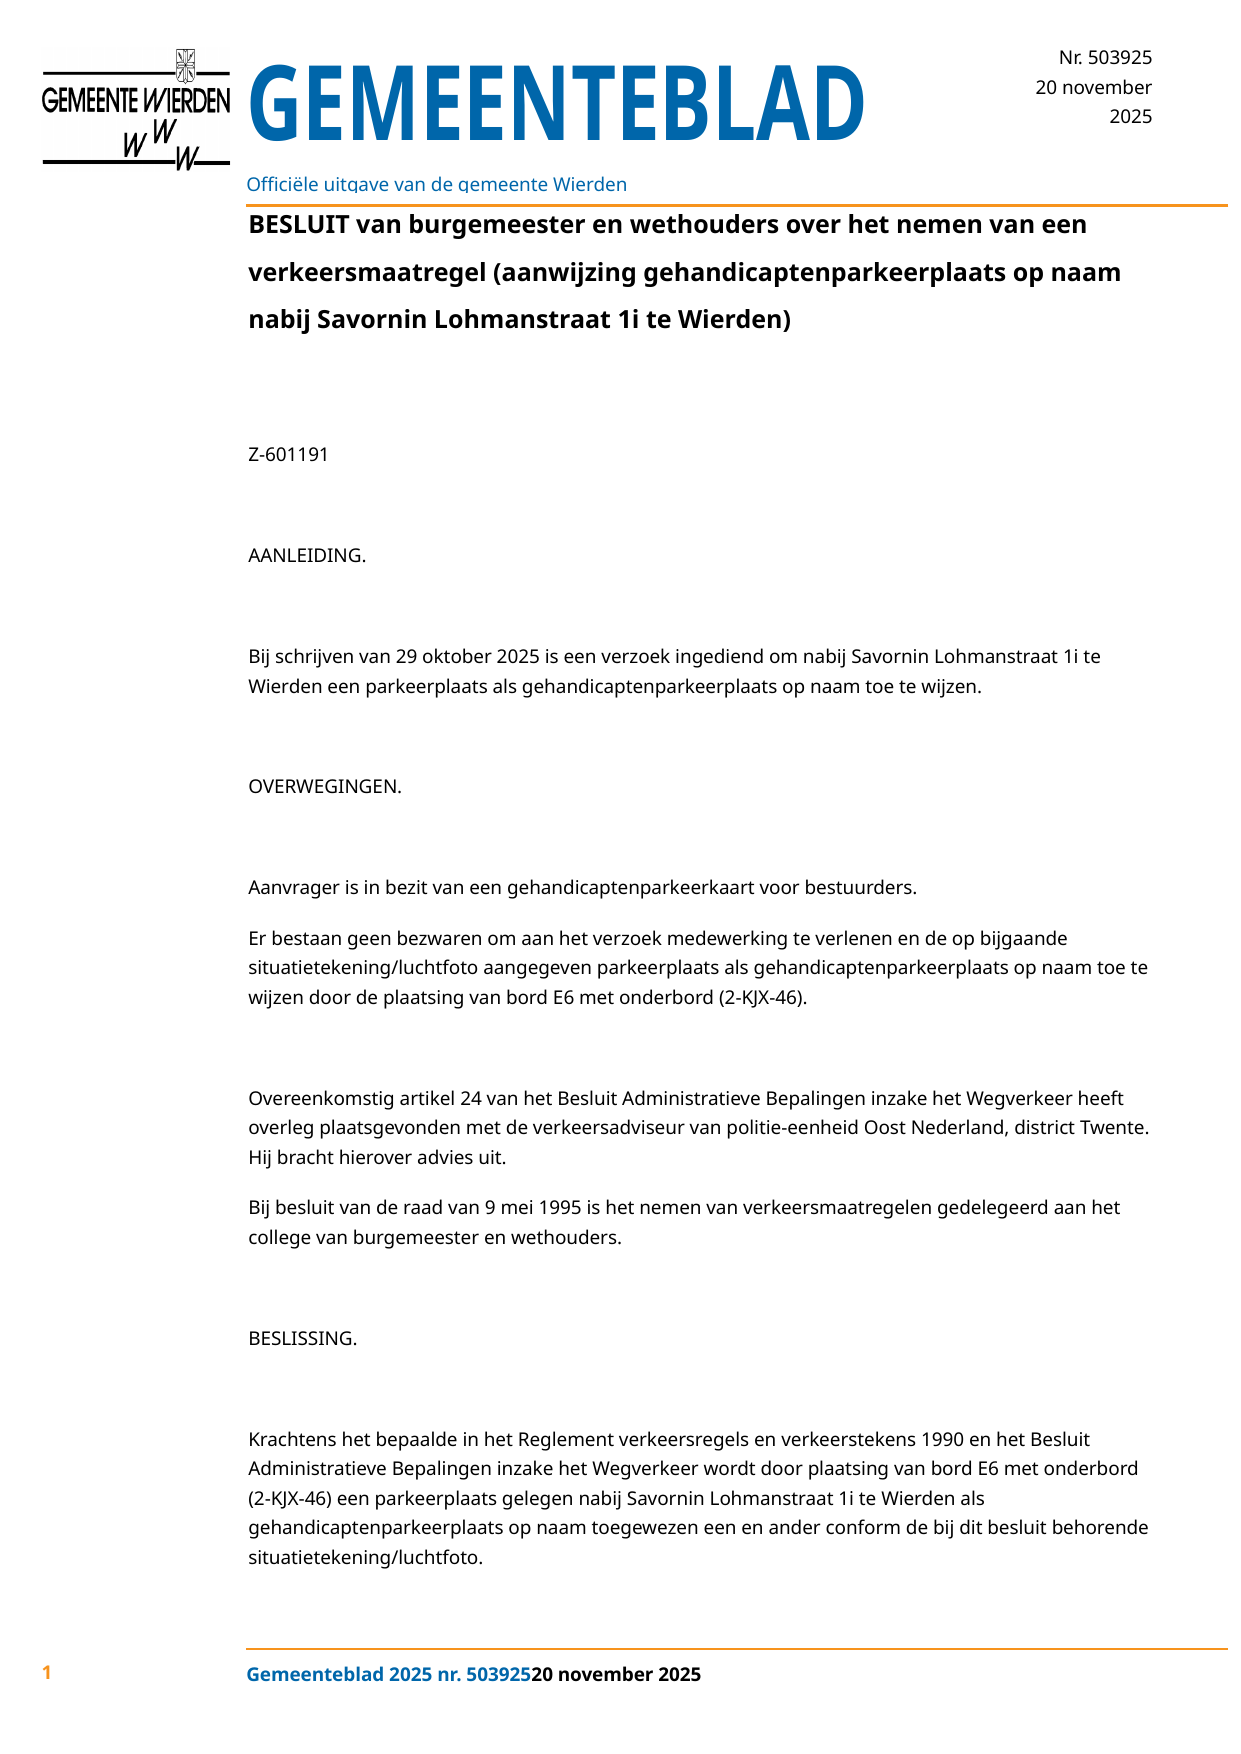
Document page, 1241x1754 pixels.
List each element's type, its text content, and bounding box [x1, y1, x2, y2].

text BESLISSING. [248, 1325, 1152, 1351]
text OVERWEGINGEN. [248, 774, 1152, 799]
picture [41, 47, 231, 172]
text Bij schrijven van 29 oktober 2025 is een verzoek ingediend om nabij Savornin Lohmanstraat 1i te Wierden een parkeerplaats als gehandicaptenparkeerplaats op naam toe te wijzen. [248, 643, 1152, 699]
text Overeenkomstig artikel 24 van het Besluit Administratieve Bepalingen inzake het Wegverkeer heeft overleg plaatsgevonden met de verkeersadviseur van politie-eenheid Oost Nederland, district Twente. Hij bracht hierover advies uit. [248, 1085, 1152, 1170]
text AANLEIDING. [248, 542, 1152, 568]
text Bij besluit van de raad van 9 mei 1995 is het nemen van verkeersmaatregelen gedelegeerd aan het college van burgemeester en wethouders. [248, 1194, 1152, 1250]
text Aanvrager is in bezit van een gehandicaptenparkeerkaart voor bestuurders. [248, 874, 1152, 900]
text Z-601191 [248, 442, 1152, 467]
text Er bestaan geen bezwaren om aan het verzoek medewerking te verlenen en de op bijgaande situatietekening/luchtfoto aangegeven parkeerplaats als gehandicaptenparkeerplaats op naam toe te wijzen door de plaatsing van bord E6 met onderbord (2-KJX-46). [248, 925, 1152, 1010]
text BESLUIT van burgemeester en wethouders over het nemen van een verkeersmaatregel (aanwijzing gehandicaptenparkeerplaats op naam nabij Savornin Lohmanstraat 1i te Wierden) [248, 207, 1152, 336]
text Krachtens het bepaalde in het Reglement verkeersregels en verkeerstekens 1990 en het Besluit Administratieve Bepalingen inzake het Wegverkeer wordt door plaatsing van bord E6 met onderbord (2-KJX-46) een parkeerplaats gelegen nabij Savornin Lohmanstraat 1i te Wierden als gehandicaptenparkeerplaats op naam toegewezen een en ander conform de bij dit besluit behorende situatietekening/luchtfoto. [248, 1426, 1152, 1570]
